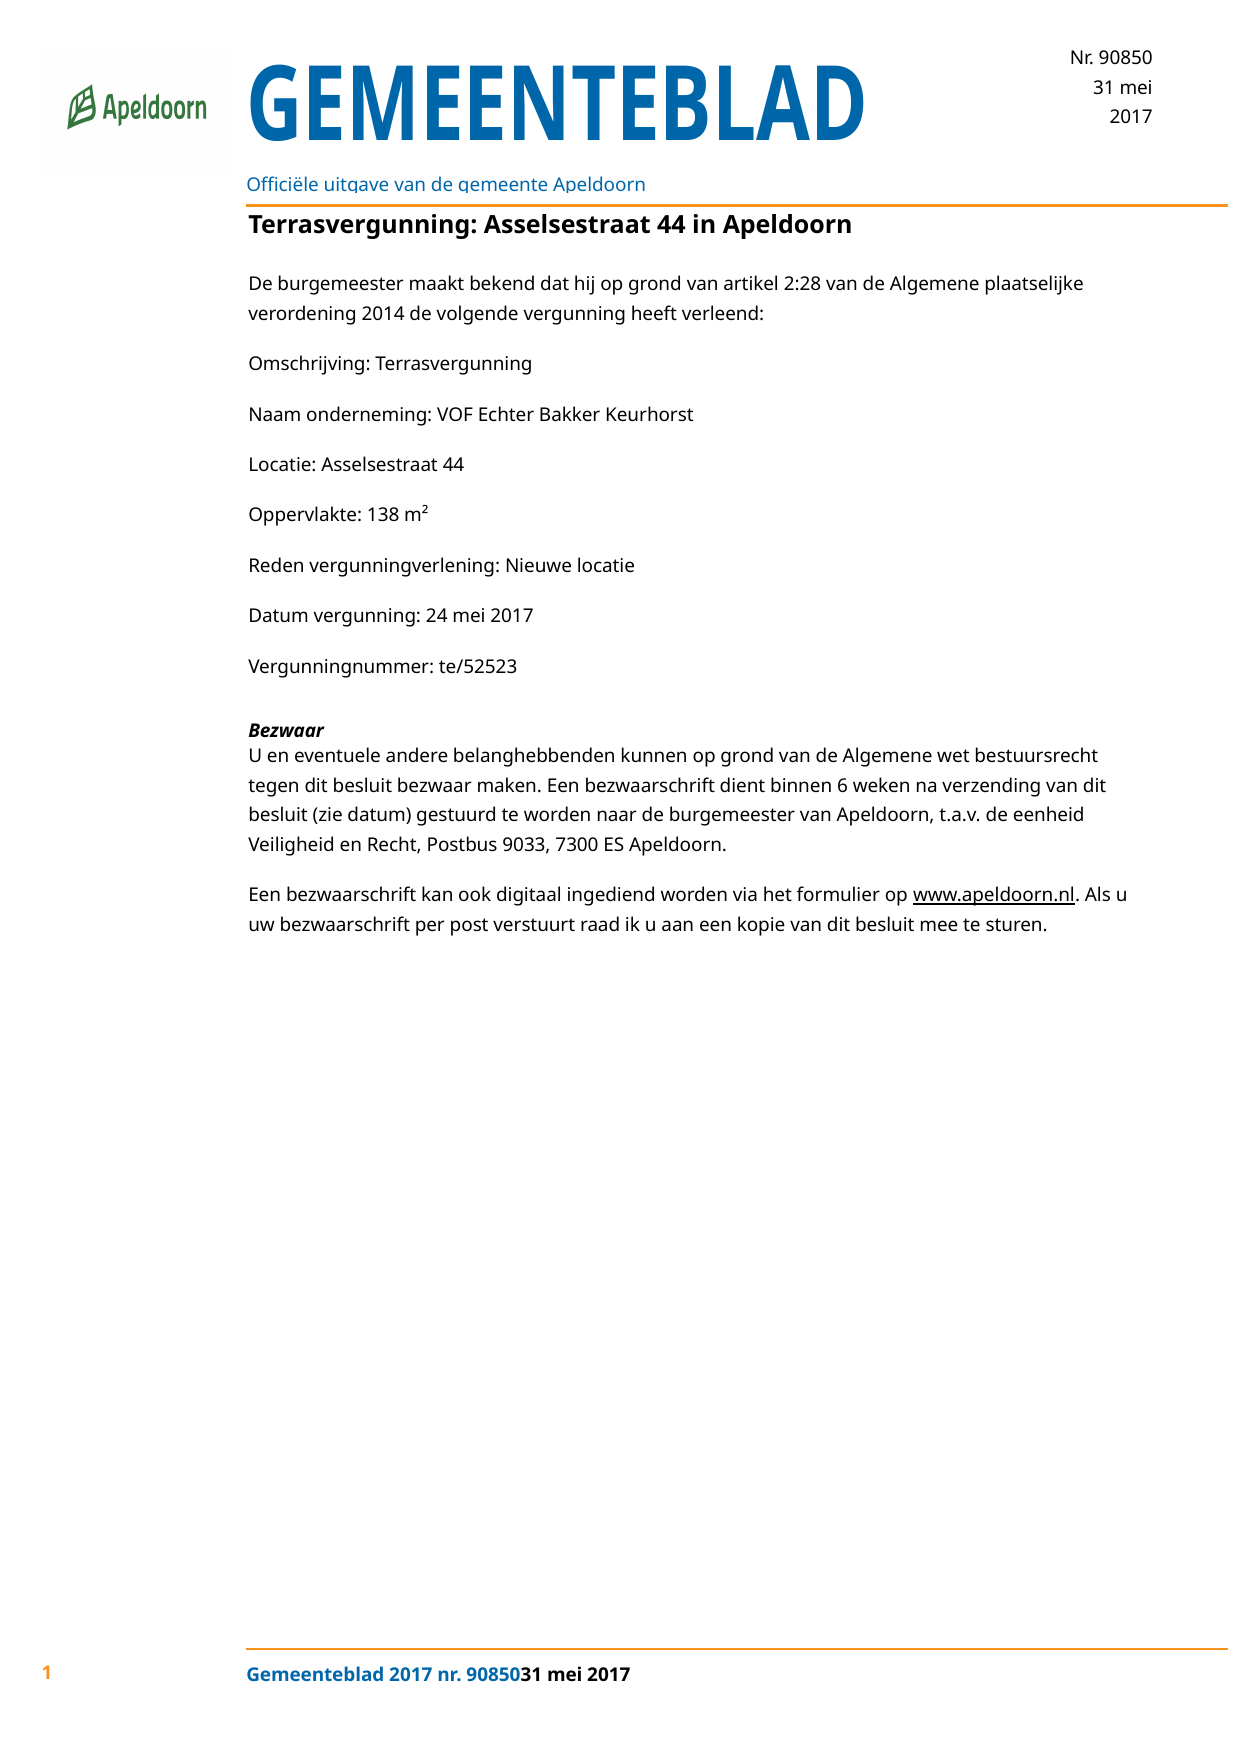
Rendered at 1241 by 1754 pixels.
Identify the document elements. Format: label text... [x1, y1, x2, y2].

text Oppervlakte: 138 m² [248, 502, 1152, 527]
text Omschrijving: Terrasvergunning [248, 350, 1152, 376]
text Een bezwaarschrift kan ook digitaal ingediend worden via het formulier op www.apeldoorn.nl. Als u uw bezwaarschrift per post verstuurt raad ik u aan een kopie van dit besluit mee te sturen. [248, 882, 1152, 937]
text Vergunningnummer: te/52523 [248, 653, 1152, 678]
text Datum vergunning: 24 mei 2017 [248, 602, 1152, 628]
text Bezwaar [248, 717, 1152, 742]
text Locatie: Asselsestraat 44 [248, 451, 1152, 477]
text U en eventuele andere belanghebbenden kunnen op grond van de Algemene wet bestuursrecht tegen dit besluit bezwaar maken. Een bezwaarschrift dient binnen 6 weken na verzending van dit besluit (zie datum) gestuurd te worden naar de burgemeester van Apeldoorn, t.a.v. de eenheid Veiligheid en Recht, Postbus 9033, 7300 ES Apeldoorn. [248, 742, 1152, 857]
text De burgemeester maakt bekend dat hij op grond van artikel 2:28 van de Algemene plaatselijke verordening 2014 de volgende vergunning heeft verleend: [248, 270, 1152, 326]
text Terrasvergunning: Asselsestraat 44 in Apeldoorn [248, 207, 1152, 241]
picture [41, 47, 231, 172]
text Naam onderneming: VOF Echter Bakker Keurhorst [248, 401, 1152, 426]
text Reden vergunningverlening: Nieuwe locatie [248, 552, 1152, 578]
